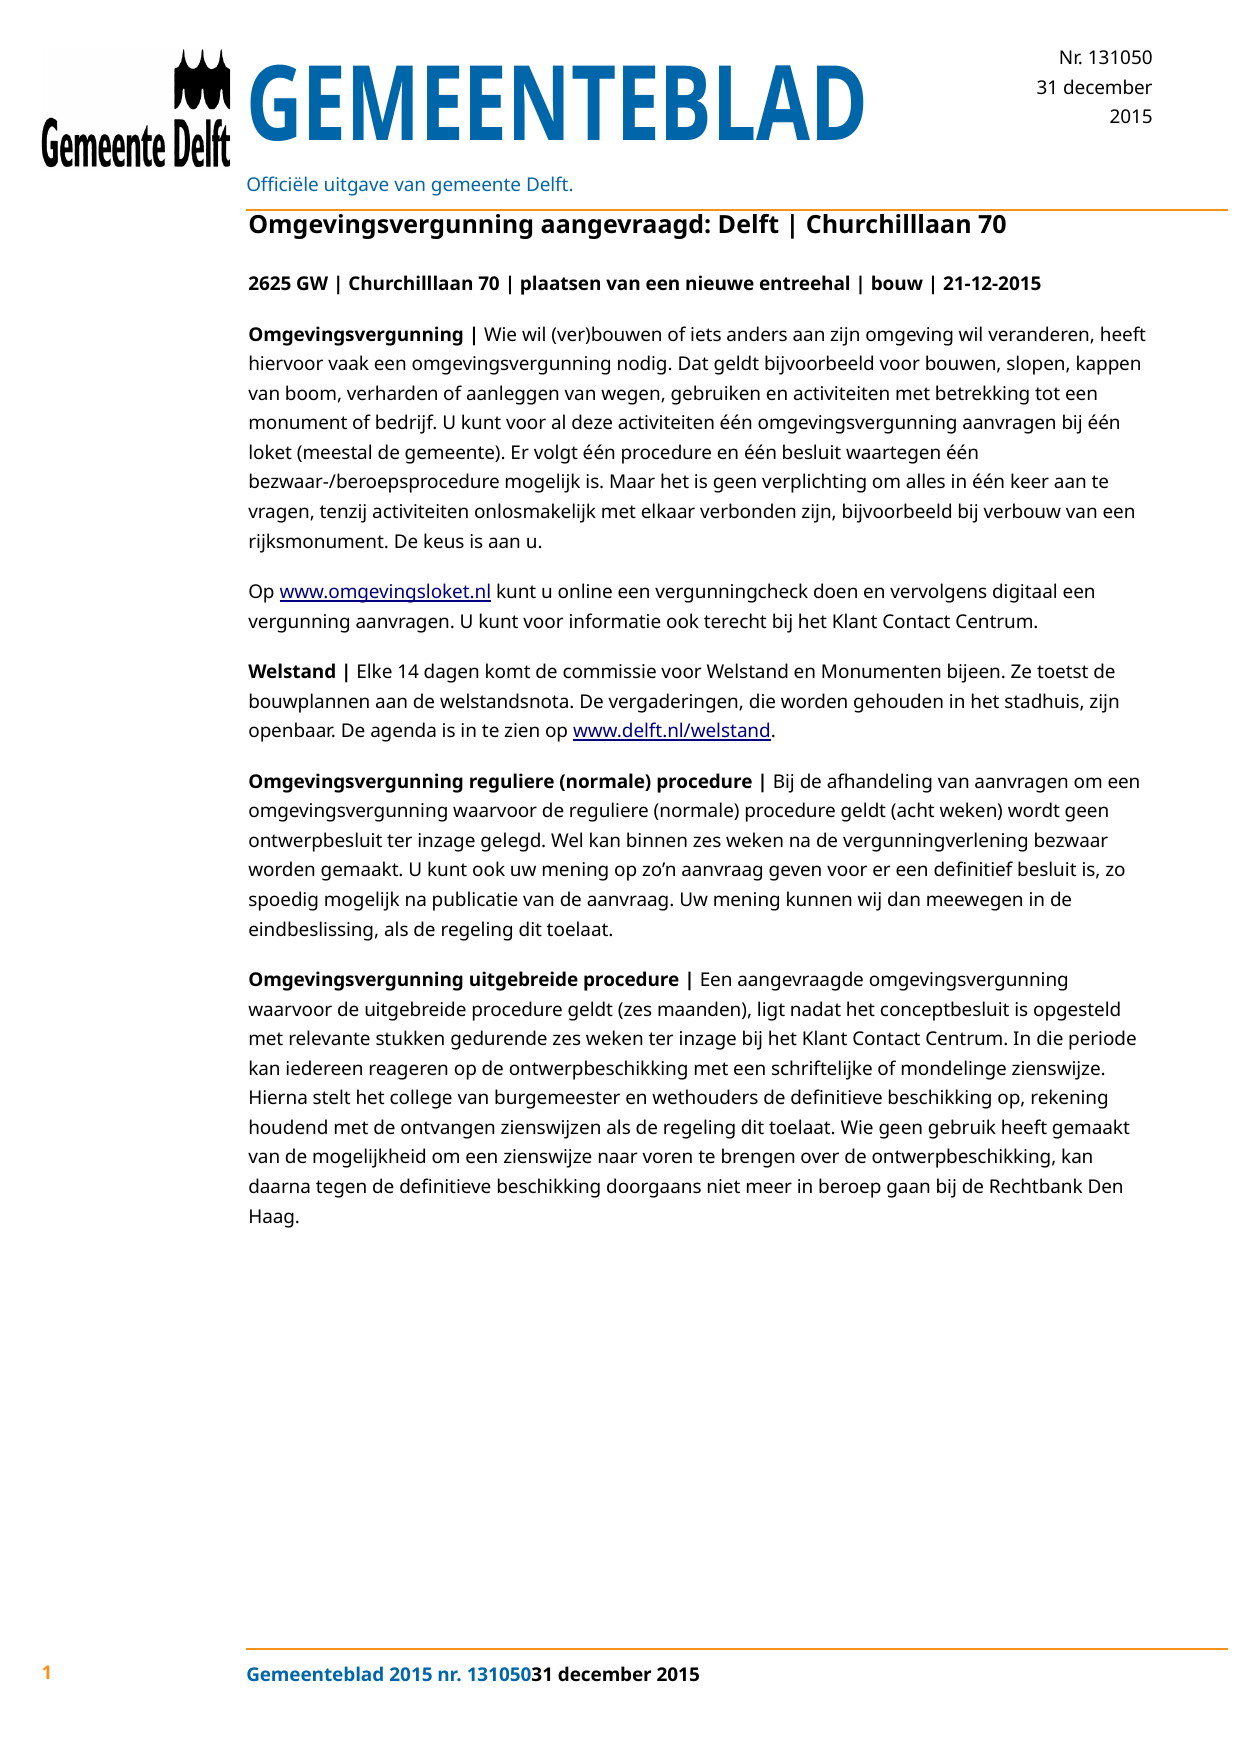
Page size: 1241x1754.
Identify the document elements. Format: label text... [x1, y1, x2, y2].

text Omgevingsvergunning | Wie wil (ver)bouwen of iets anders aan zijn omgeving wil veranderen, heeft hiervoor vaak een omgevingsvergunning nodig. Dat geldt bijvoorbeeld voor bouwen, slopen, kappen van boom, verharden of aanleggen van wegen, gebruiken en activiteiten met betrekking tot een monument of bedrijf. U kunt voor al deze activiteiten één omgevingsvergunning aanvragen bij één loket (meestal de gemeente). Er volgt één procedure en één besluit waartegen één bezwaar-/beroepsprocedure mogelijk is. Maar het is geen verplichting om alles in één keer aan te vragen, tenzij activiteiten onlosmakelijk met elkaar verbonden zijn, bijvoorbeeld bij verbouw van een rijksmonument. De keus is aan u. [248, 321, 1152, 553]
text Omgevingsvergunning reguliere (normale) procedure | Bij de afhandeling van aanvragen om een omgevingsvergunning waarvoor de reguliere (normale) procedure geldt (acht weken) wordt geen ontwerpbesluit ter inzage gelegd. Wel kan binnen zes weken na de vergunningverlening bezwaar worden gemaakt. U kunt ook uw mening op zo’n aanvraag geven voor er een definitief besluit is, zo spoedig mogelijk na publicatie van de aanvraag. Uw mening kunnen wij dan meewegen in de eindbeslissing, als de regeling dit toelaat. [248, 768, 1152, 941]
picture [41, 47, 231, 172]
text 2625 GW | Churchilllaan 70 | plaatsen van een nieuwe entreehal | bouw | 21-12-2015 [248, 270, 1152, 296]
text Op www.omgevingsloket.nl kunt u online een vergunningcheck doen en vervolgens digitaal een vergunning aanvragen. U kunt voor informatie ook terecht bij het Klant Contact Centrum. [248, 578, 1152, 633]
text Omgevingsvergunning aangevraagd: Delft | Churchilllaan 70 [248, 211, 1152, 241]
text Welstand | Elke 14 dagen komt de commissie voor Welstand en Monumenten bijeen. Ze toetst de bouwplannen aan de welstandsnota. De vergaderingen, die worden gehouden in het stadhuis, zijn openbaar. De agenda is in te zien op www.delft.nl/welstand. [248, 658, 1152, 743]
text Omgevingsvergunning uitgebreide procedure | Een aangevraagde omgevingsvergunning waarvoor de uitgebreide procedure geldt (zes maanden), ligt nadat het conceptbesluit is opgesteld met relevante stukken gedurende zes weken ter inzage bij het Klant Contact Centrum. In die periode kan iedereen reageren op de ontwerpbeschikking met een schriftelijke of mondelinge zienswijze. Hierna stelt het college van burgemeester en wethouders de definitieve beschikking op, rekening houdend met de ontvangen zienswijzen als de regeling dit toelaat. Wie geen gebruik heeft gemaakt van de mogelijkheid om een zienswijze naar voren te brengen over de ontwerpbeschikking, kan daarna tegen de definitieve beschikking doorgaans niet meer in beroep gaan bij de Rechtbank Den Haag. [248, 966, 1152, 1228]
